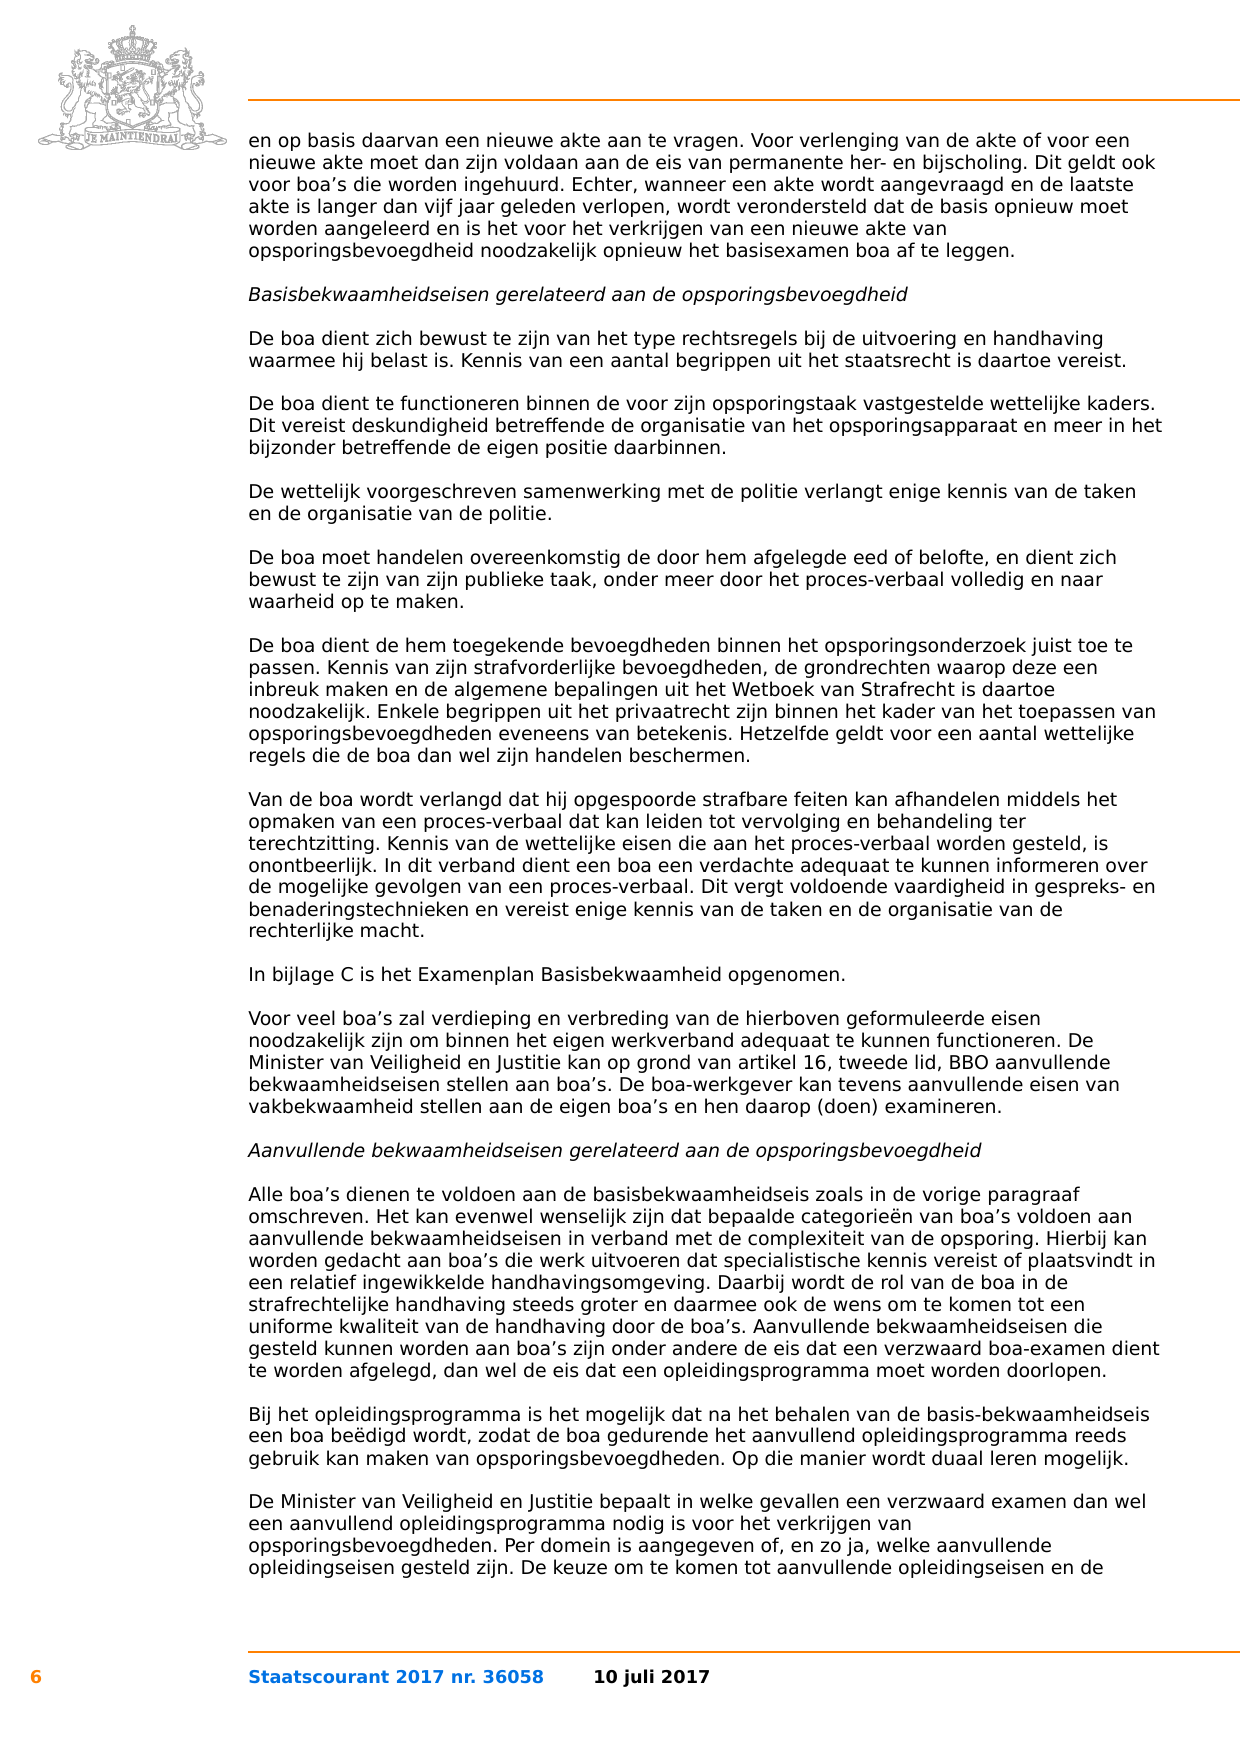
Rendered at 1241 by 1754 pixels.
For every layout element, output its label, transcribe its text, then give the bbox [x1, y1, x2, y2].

text en op basis daarvan een nieuwe akte aan te vragen. Voor verlenging van de akte of voor een nieuwe akte moet dan zijn voldaan aan de eis van permanente her- en bijscholing. Dit geldt ook voor boa’s die worden ingehuurd. Echter, wanneer een akte wordt aangevraagd en de laatste akte is langer dan vijf jaar geleden verlopen, wordt verondersteld dat de basis opnieuw moet worden aangeleerd en is het voor het verkrijgen van een nieuwe akte van opsporingsbevoegdheid noodzakelijk opnieuw het basisexamen boa af te leggen. [248, 130, 1163, 262]
text In bijlage C is het Examenplan Basisbekwaamheid opgenomen. [248, 964, 1163, 986]
text De Minister van Veiligheid en Justitie bepaalt in welke gevallen een verzwaard examen dan wel een aanvullend opleidingsprogramma nodig is voor het verkrijgen van opsporingsbevoegdheden. Per domein is aangegeven of, en zo ja, welke aanvullende opleidingseisen gesteld zijn. De keuze om te komen tot aanvullende opleidingseisen en de [248, 1491, 1163, 1579]
text Voor veel boa’s zal verdieping en verbreding van de hierboven geformuleerde eisen noodzakelijk zijn om binnen het eigen werkverband adequaat te kunnen functioneren. De Minister van Veiligheid en Justitie kan op grond van artikel 16, tweede lid, BBO aanvullende bekwaamheidseisen stellen aan boa’s. De boa-werkgever kan tevens aanvullende eisen van vakbekwaamheid stellen aan de eigen boa’s en hen daarop (doen) examineren. [248, 1008, 1163, 1118]
text Alle boa’s dienen te voldoen aan de basisbekwaamheidseis zoals in de vorige paragraaf omschreven. Het kan evenwel wenselijk zijn dat bepaalde categorieën van boa’s voldoen aan aanvullende bekwaamheidseisen in verband met de complexiteit van de opsporing. Hierbij kan worden gedacht aan boa’s die werk uitvoeren dat specialistische kennis vereist of plaatsvindt in een relatief ingewikkelde handhavingsomgeving. Daarbij wordt de rol van de boa in de strafrechtelijke handhaving steeds groter en daarmee ook de wens om te komen tot een uniforme kwaliteit van de handhaving door de boa’s. Aanvullende bekwaamheidseisen die gesteld kunnen worden aan boa’s zijn onder andere de eis dat een verzwaard boa-examen dient te worden afgelegd, dan wel de eis dat een opleidingsprogramma moet worden doorlopen. [248, 1184, 1163, 1382]
picture [38, 25, 227, 150]
subtitle Aanvullende bekwaamheidseisen gerelateerd aan de opsporingsbevoegdheid [248, 1140, 1163, 1162]
text De boa dient te functioneren binnen de voor zijn opsporingstaak vastgestelde wettelijke kaders. Dit vereist deskundigheid betreffende de organisatie van het opsporingsapparaat en meer in het bijzonder betreffende de eigen positie daarbinnen. [248, 393, 1163, 459]
text De wettelijk voorgeschreven samenwerking met de politie verlangt enige kennis van de taken en de organisatie van de politie. [248, 481, 1163, 525]
text De boa dient zich bewust te zijn van het type rechtsregels bij de uitvoering en handhaving waarmee hij belast is. Kennis van een aantal begrippen uit het staatsrecht is daartoe vereist. [248, 327, 1163, 371]
subtitle Basisbekwaamheidseisen gerelateerd aan de opsporingsbevoegdheid [248, 284, 1163, 306]
text De boa moet handelen overeenkomstig de door hem afgelegde eed of belofte, en dient zich bewust te zijn van zijn publieke taak, onder meer door het proces-verbaal volledig en naar waarheid op te maken. [248, 547, 1163, 613]
text Van de boa wordt verlangd dat hij opgespoorde strafbare feiten kan afhandelen middels het opmaken van een proces-verbaal dat kan leiden tot vervolging en behandeling ter terechtzitting. Kennis van de wettelijke eisen die aan het proces-verbaal worden gesteld, is onontbeerlijk. In dit verband dient een boa een verdachte adequaat te kunnen informeren over de mogelijke gevolgen van een proces-verbaal. Dit vergt voldoende vaardigheid in gespreks- en benaderingstechnieken en vereist enige kennis van de taken en de organisatie van de rechterlijke macht. [248, 788, 1163, 942]
text De boa dient de hem toegekende bevoegdheden binnen het opsporingsonderzoek juist toe te passen. Kennis van zijn strafvorderlijke bevoegdheden, de grondrechten waarop deze een inbreuk maken en de algemene bepalingen uit het Wetboek van Strafrecht is daartoe noodzakelijk. Enkele begrippen uit het privaatrecht zijn binnen het kader van het toepassen van opsporingsbevoegdheden eveneens van betekenis. Hetzelfde geldt voor een aantal wettelijke regels die de boa dan wel zijn handelen beschermen. [248, 635, 1163, 767]
text Bij het opleidingsprogramma is het mogelijk dat na het behalen van de basis-bekwaamheidseis een boa beëdigd wordt, zodat de boa gedurende het aanvullend opleidingsprogramma reeds gebruik kan maken van opsporingsbevoegdheden. Op die manier wordt duaal leren mogelijk. [248, 1403, 1163, 1469]
